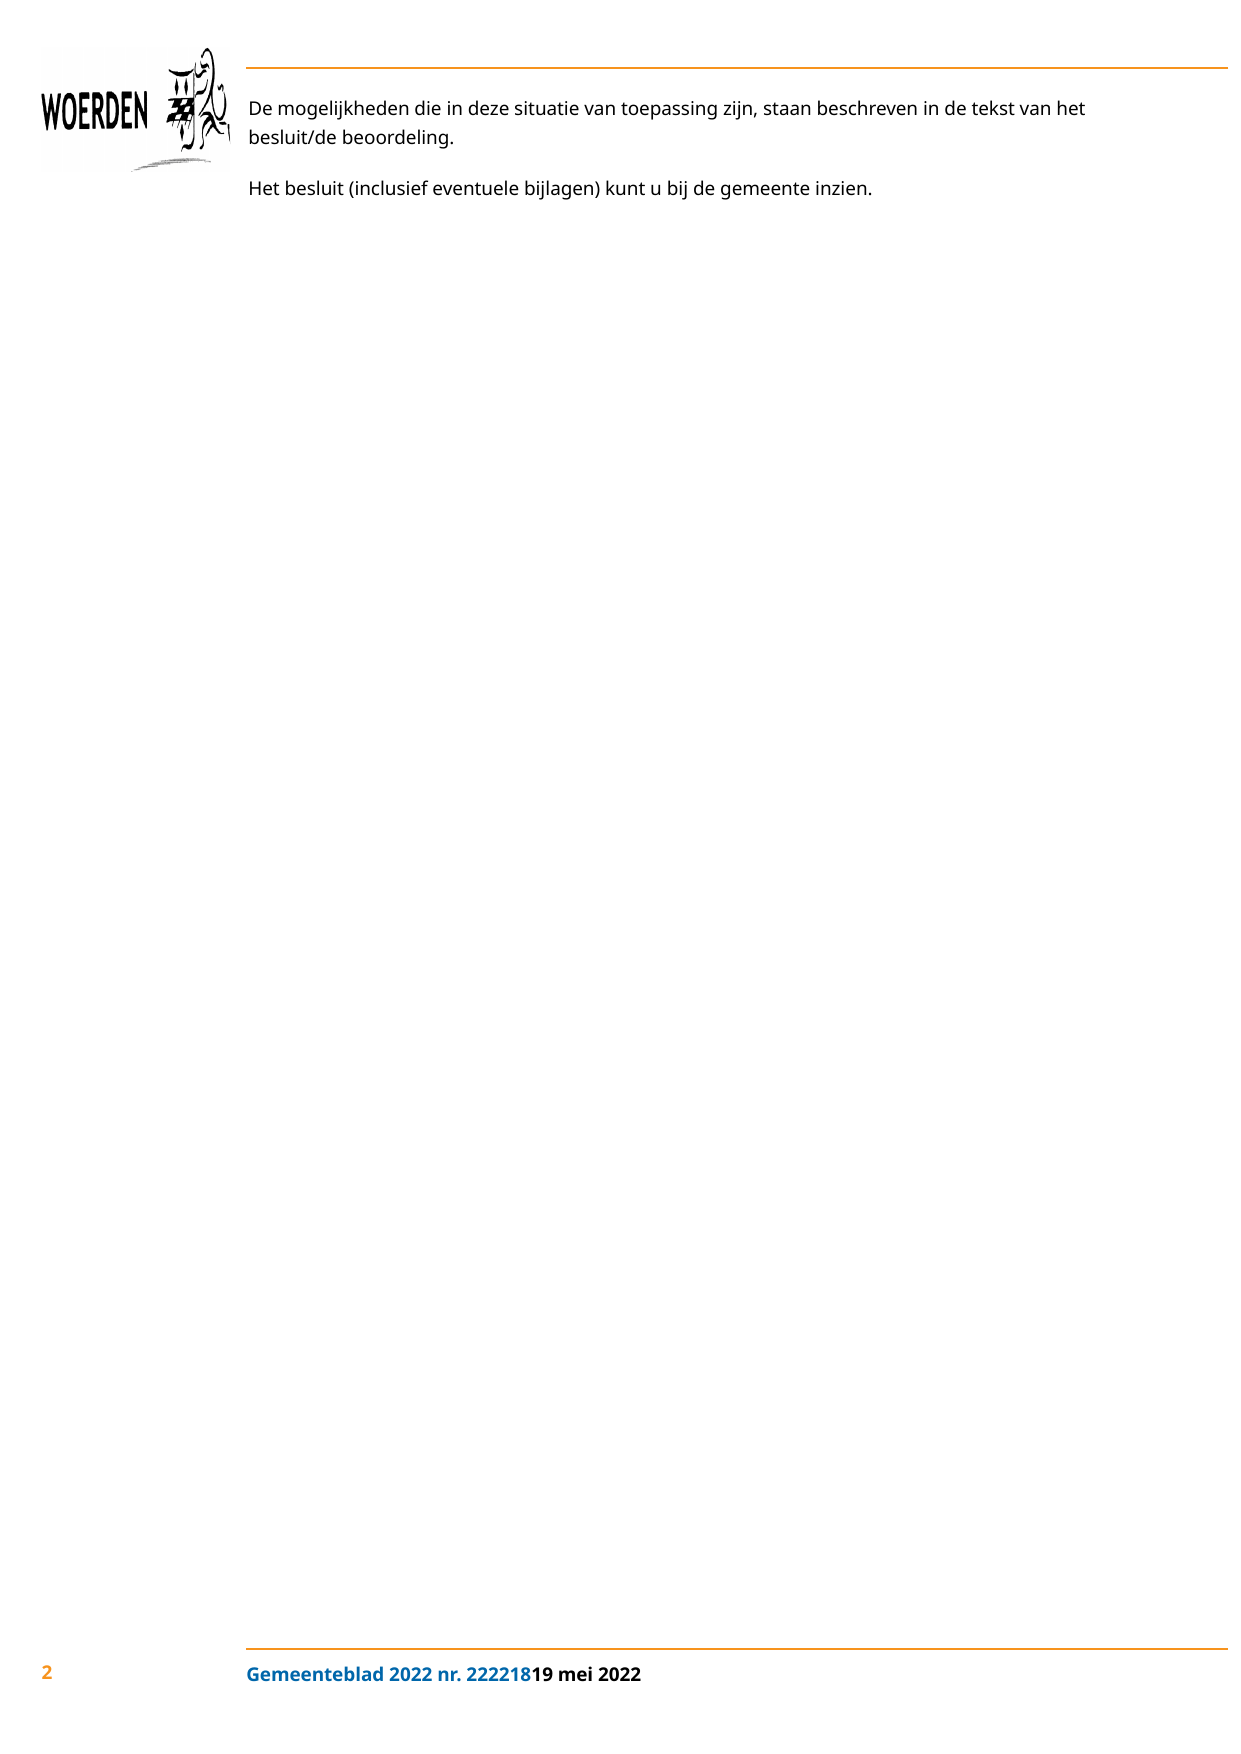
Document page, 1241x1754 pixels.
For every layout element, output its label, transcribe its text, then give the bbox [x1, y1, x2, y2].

text Het besluit (inclusief eventuele bijlagen) kunt u bij de gemeente inzien. [248, 175, 1152, 201]
picture [41, 47, 231, 172]
text De mogelijkheden die in deze situatie van toepassing zijn, staan beschreven in de tekst van het besluit/de beoordeling. [248, 95, 1152, 150]
